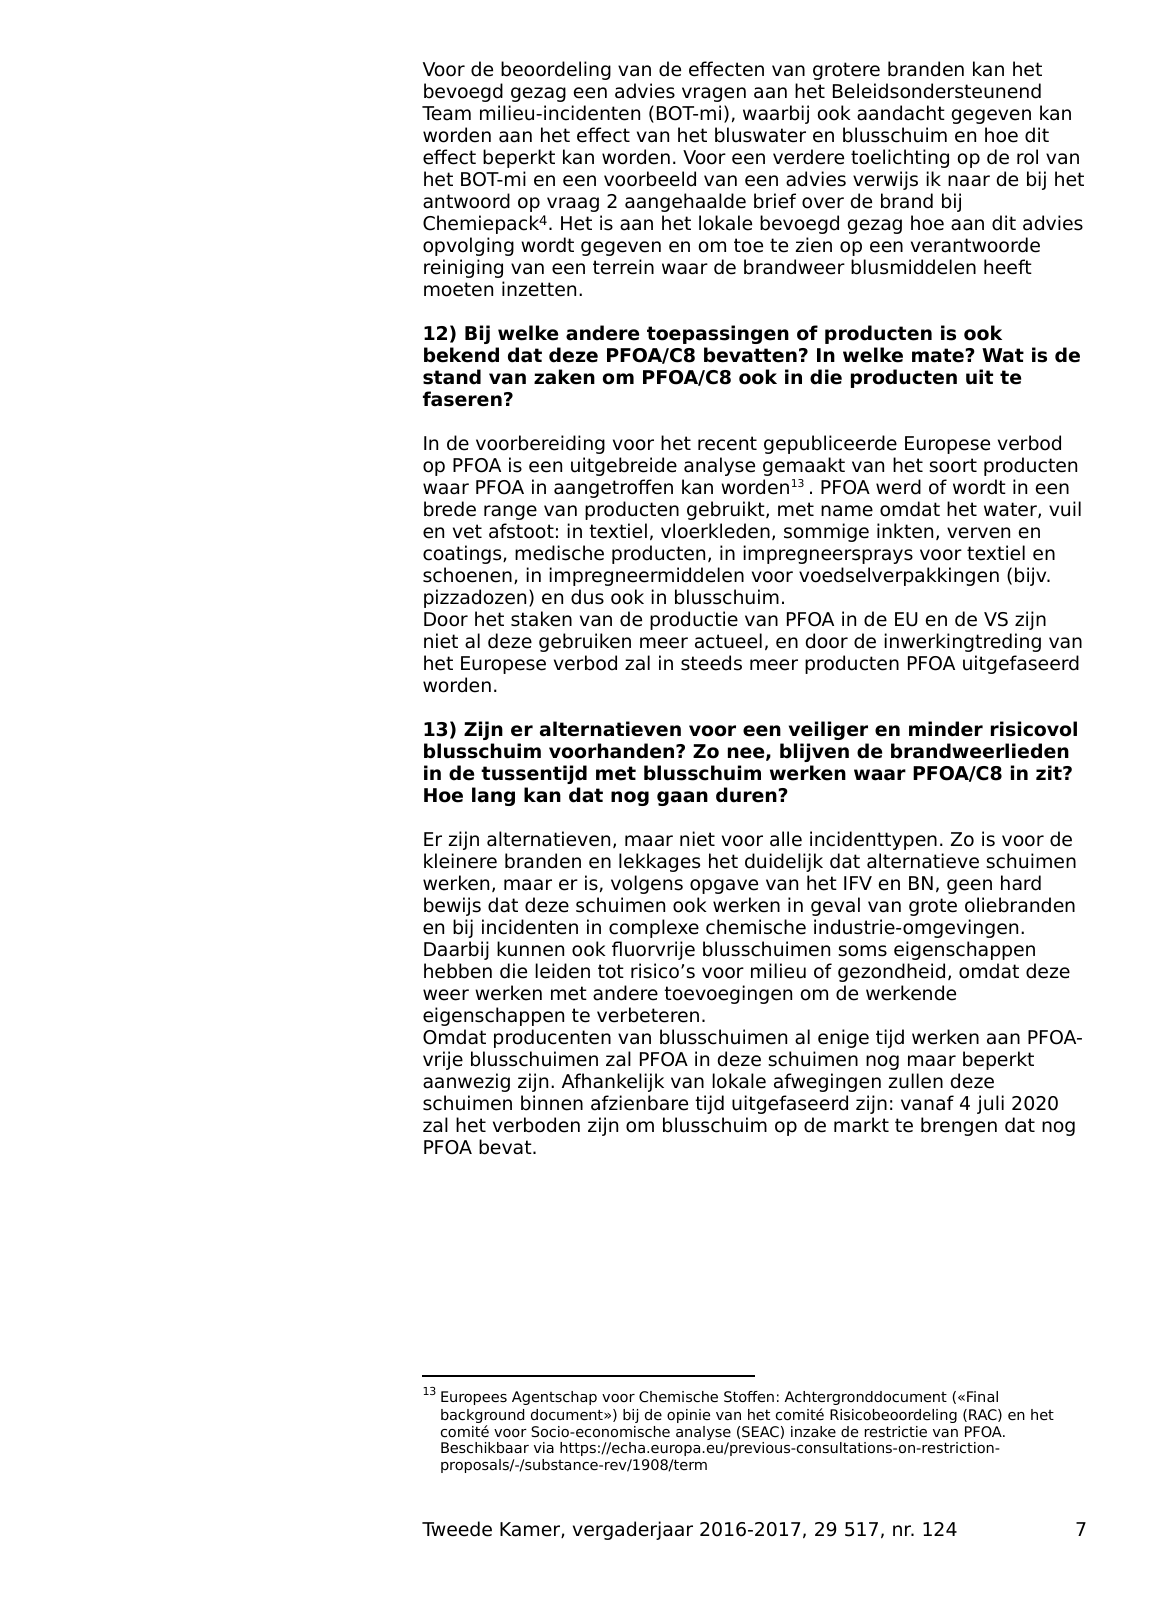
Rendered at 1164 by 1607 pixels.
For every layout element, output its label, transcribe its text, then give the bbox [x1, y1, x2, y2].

subtitle 12) Bij welke andere toepassingen of producten is ook bekend dat deze PFOA/C8 bevatten? In welke mate? Wat is de stand van zaken om PFOA/C8 ook in die producten uit te faseren? [422, 323, 1087, 411]
text Voor de beoordeling van de effecten van grotere branden kan het bevoegd gezag een advies vragen aan het Beleidsondersteunend Team milieu-incidenten (BOT-mi), waarbij ook aandacht gegeven kan worden aan het effect van het bluswater en blusschuim en hoe dit effect beperkt kan worden. Voor een verdere toelichting op de rol van het BOT-mi en een voorbeeld van een advies verwijs ik naar de bij het antwoord op vraag 2 aangehaalde brief over de brand bij Chemiepack4. Het is aan het lokale bevoegd gezag hoe aan dit advies opvolging wordt gegeven en om toe te zien op een verantwoorde reiniging van een terrein waar de brandweer blusmiddelen heeft moeten inzetten. [422, 59, 1087, 301]
text Door het staken van de productie van PFOA in de EU en de VS zijn niet al deze gebruiken meer actueel, en door de inwerkingtreding van het Europese verbod zal in steeds meer producten PFOA uitgefaseerd worden. [422, 609, 1087, 697]
text Er zijn alternatieven, maar niet voor alle incidenttypen. Zo is voor de kleinere branden en lekkages het duidelijk dat alternatieve schuimen werken, maar er is, volgens opgave van het IFV en BN, geen hard bewijs dat deze schuimen ook werken in geval van grote oliebranden en bij incidenten in complexe chemische industrie-omgevingen. [422, 829, 1087, 939]
text Europees Agentschap voor Chemische Stoffen: Achtergronddocument («Final background document») bij de opinie van het comité Risicobeoordeling (RAC) en het comité voor Socio-economische analyse (SEAC) inzake de restrictie van PFOA. Beschikbaar via https://echa.europa.eu/previous-consultations-on-restriction-proposals/-/substance-rev/1908/term [422, 1385, 1087, 1474]
text In de voorbereiding voor het recent gepubliceerde Europese verbod op PFOA is een uitgebreide analyse gemaakt van het soort producten waar PFOA in aangetroffen kan worden. PFOA werd of wordt in een brede range van producten gebruikt, met name omdat het water, vuil en vet afstoot: in textiel, vloerkleden, sommige inkten, verven en coatings, medische producten, in impregneersprays voor textiel en schoenen, in impregneermiddelen voor voedselverpakkingen (bijv. pizzadozen) en dus ook in blusschuim. [422, 433, 1087, 609]
text Daarbij kunnen ook fluorvrije blusschuimen soms eigenschappen hebben die leiden tot risico’s voor milieu of gezondheid, omdat deze weer werken met andere toevoegingen om de werkende eigenschappen te verbeteren. [422, 939, 1087, 1027]
text Omdat producenten van blusschuimen al enige tijd werken aan PFOA-vrije blusschuimen zal PFOA in deze schuimen nog maar beperkt aanwezig zijn. Afhankelijk van lokale afwegingen zullen deze schuimen binnen afzienbare tijd uitgefaseerd zijn: vanaf 4 juli 2020 zal het verboden zijn om blusschuim op de markt te brengen dat nog PFOA bevat. [422, 1027, 1087, 1159]
subtitle 13) Zijn er alternatieven voor een veiliger en minder risicovol blusschuim voorhanden? Zo nee, blijven de brandweerlieden in de tussentijd met blusschuim werken waar PFOA/C8 in zit? Hoe lang kan dat nog gaan duren? [422, 719, 1087, 807]
